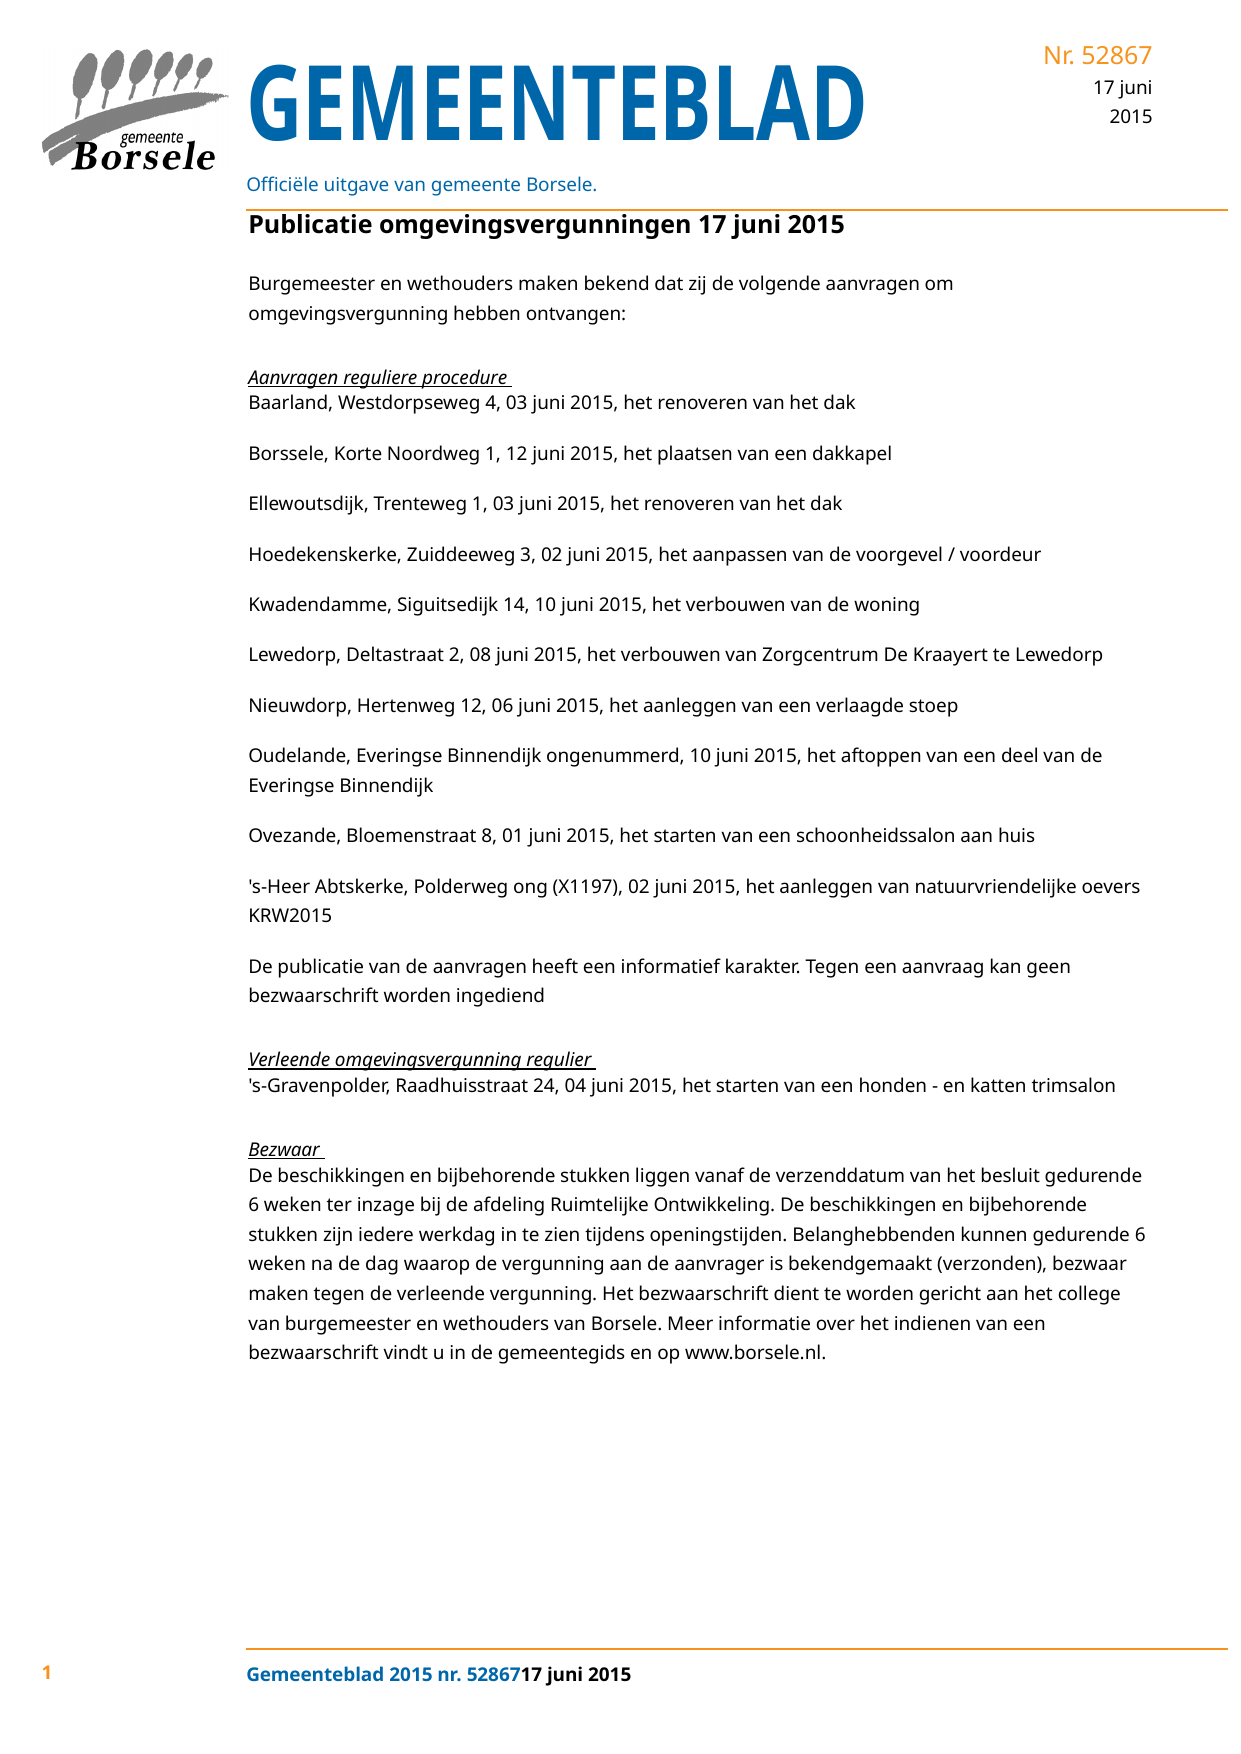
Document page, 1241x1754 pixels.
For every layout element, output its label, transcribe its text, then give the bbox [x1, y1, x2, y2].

text Verleende omgevingsvergunning regulier [248, 1046, 1152, 1072]
text 's-Gravenpolder, Raadhuisstraat 24, 04 juni 2015, het starten van een honden - en katten trimsalon [248, 1072, 1152, 1098]
text Ovezande, Bloemenstraat 8, 01 juni 2015, het starten van een schoonheidssalon aan huis [248, 822, 1152, 848]
text De publicatie van de aanvragen heeft een informatief karakter. Tegen een aanvraag kan geen bezwaarschrift worden ingediend [248, 953, 1152, 1008]
text 's-Heer Abtskerke, Polderweg ong (X1197), 02 juni 2015, het aanleggen van natuurvriendelijke oevers KRW2015 [248, 873, 1152, 928]
text Baarland, Westdorpseweg 4, 03 juni 2015, het renoveren van het dak [248, 389, 1152, 415]
text Kwadendamme, Siguitsedijk 14, 10 juni 2015, het verbouwen van de woning [248, 591, 1152, 617]
text Ellewoutsdijk, Trenteweg 1, 03 juni 2015, het renoveren van het dak [248, 490, 1152, 516]
text Aanvragen reguliere procedure [248, 364, 1152, 389]
text Nieuwdorp, Hertenweg 12, 06 juni 2015, het aanleggen van een verlaagde stoep [248, 692, 1152, 718]
text Borssele, Korte Noordweg 1, 12 juni 2015, het plaatsen van een dakkapel [248, 440, 1152, 466]
text Publicatie omgevingsvergunningen 17 juni 2015 [248, 211, 1152, 241]
text Hoedekenskerke, Zuiddeeweg 3, 02 juni 2015, het aanpassen van de voorgevel / voordeur [248, 541, 1152, 567]
text Oudelande, Everingse Binnendijk ongenummerd, 10 juni 2015, het aftoppen van een deel van de Everingse Binnendijk [248, 742, 1152, 798]
text Lewedorp, Deltastraat 2, 08 juni 2015, het verbouwen van Zorgcentrum De Kraayert te Lewedorp [248, 642, 1152, 667]
text De beschikkingen en bijbehorende stukken liggen vanaf de verzenddatum van het besluit gedurende 6 weken ter inzage bij de afdeling Ruimtelijke Ontwikkeling. De beschikkingen en bijbehorende stukken zijn iedere werkdag in te zien tijdens openingstijden. Belanghebbenden kunnen gedurende 6 weken na de dag waarop de vergunning aan de aanvrager is bekendgemaakt (verzonden), bezwaar maken tegen de verleende vergunning. Het bezwaarschrift dient te worden gericht aan het college van burgemeester en wethouders van Borsele. Meer informatie over het indienen van een bezwaarschrift vindt u in de gemeentegids en op www.borsele.nl. [248, 1162, 1152, 1365]
text Bezwaar [248, 1136, 1152, 1162]
text Burgemeester en wethouders maken bekend dat zij de volgende aanvragen om omgevingsvergunning hebben ontvangen: [248, 270, 1152, 326]
picture [41, 47, 231, 172]
